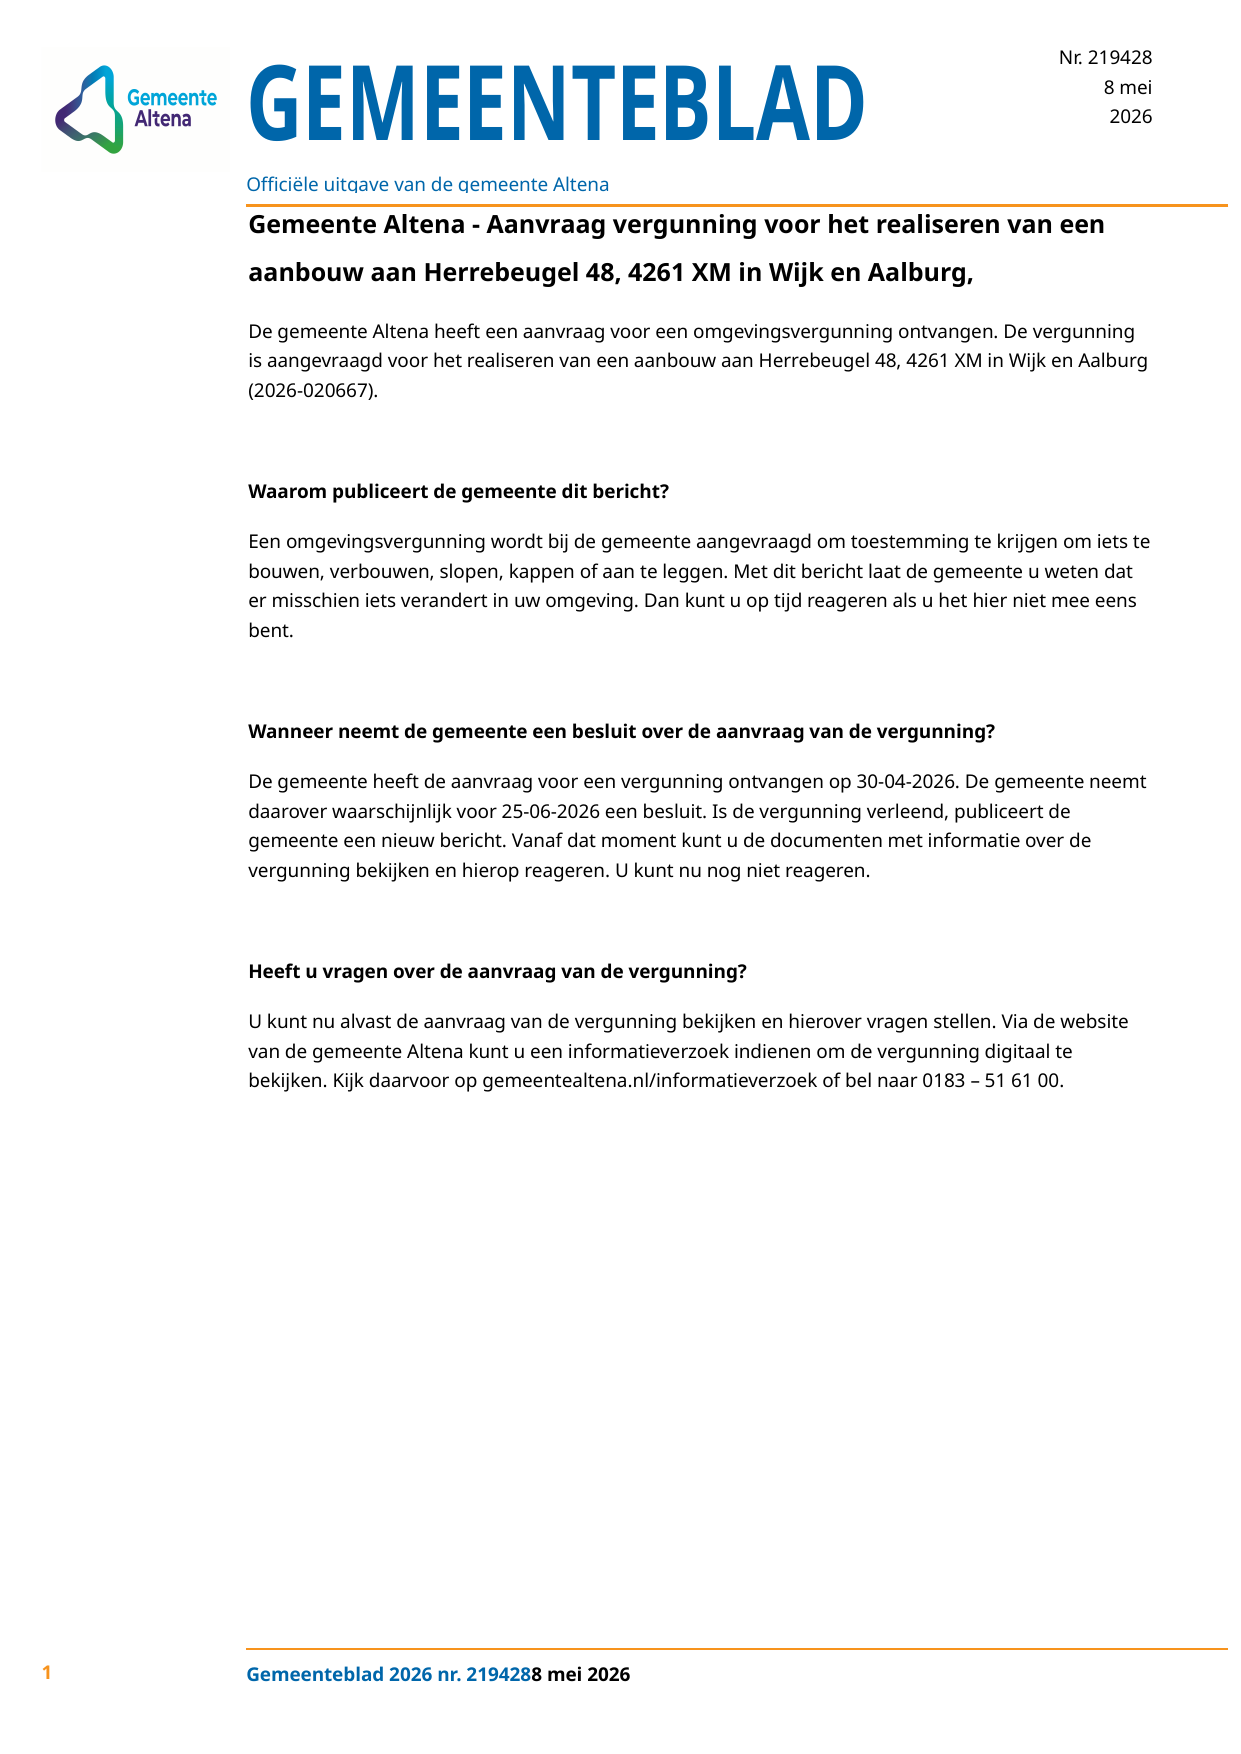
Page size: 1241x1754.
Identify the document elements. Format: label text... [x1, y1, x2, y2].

text De gemeente heeft de aanvraag voor een vergunning ontvangen op 30-04-2026. De gemeente neemt daarover waarschijnlijk voor 25-06-2026 een besluit. Is de vergunning verleend, publiceert de gemeente een nieuw bericht. Vanaf dat moment kunt u de documenten met informatie over de vergunning bekijken en hierop reageren. U kunt nu nog niet reageren. [248, 768, 1152, 883]
text Gemeente Altena - Aanvraag vergunning voor het realiseren van een aanbouw aan Herrebeugel 48, 4261 XM in Wijk en Aalburg, [248, 207, 1152, 288]
picture [41, 47, 231, 172]
text Een omgevingsvergunning wordt bij de gemeente aangevraagd om toestemming te krijgen om iets te bouwen, verbouwen, slopen, kappen of aan te leggen. Met dit bericht laat de gemeente u weten dat er misschien iets verandert in uw omgeving. Dan kunt u op tijd reageren als u het hier niet mee eens bent. [248, 528, 1152, 643]
text Heeft u vragen over de aanvraag van de vergunning? [248, 958, 1152, 984]
text De gemeente Altena heeft een aanvraag voor een omgevingsvergunning ontvangen. De vergunning is aangevraagd voor het realiseren van een aanbouw aan Herrebeugel 48, 4261 XM in Wijk en Aalburg (2026-020667). [248, 318, 1152, 403]
text Wanneer neemt de gemeente een besluit over de aanvraag van de vergunning? [248, 718, 1152, 744]
text U kunt nu alvast de aanvraag van de vergunning bekijken en hierover vragen stellen. Via de website van de gemeente Altena kunt u een informatieverzoek indienen om de vergunning digitaal te bekijken. Kijk daarvoor op gemeentealtena.nl/informatieverzoek of bel naar 0183 – 51 61 00. [248, 1008, 1152, 1093]
text Waarom publiceert de gemeente dit bericht? [248, 478, 1152, 504]
